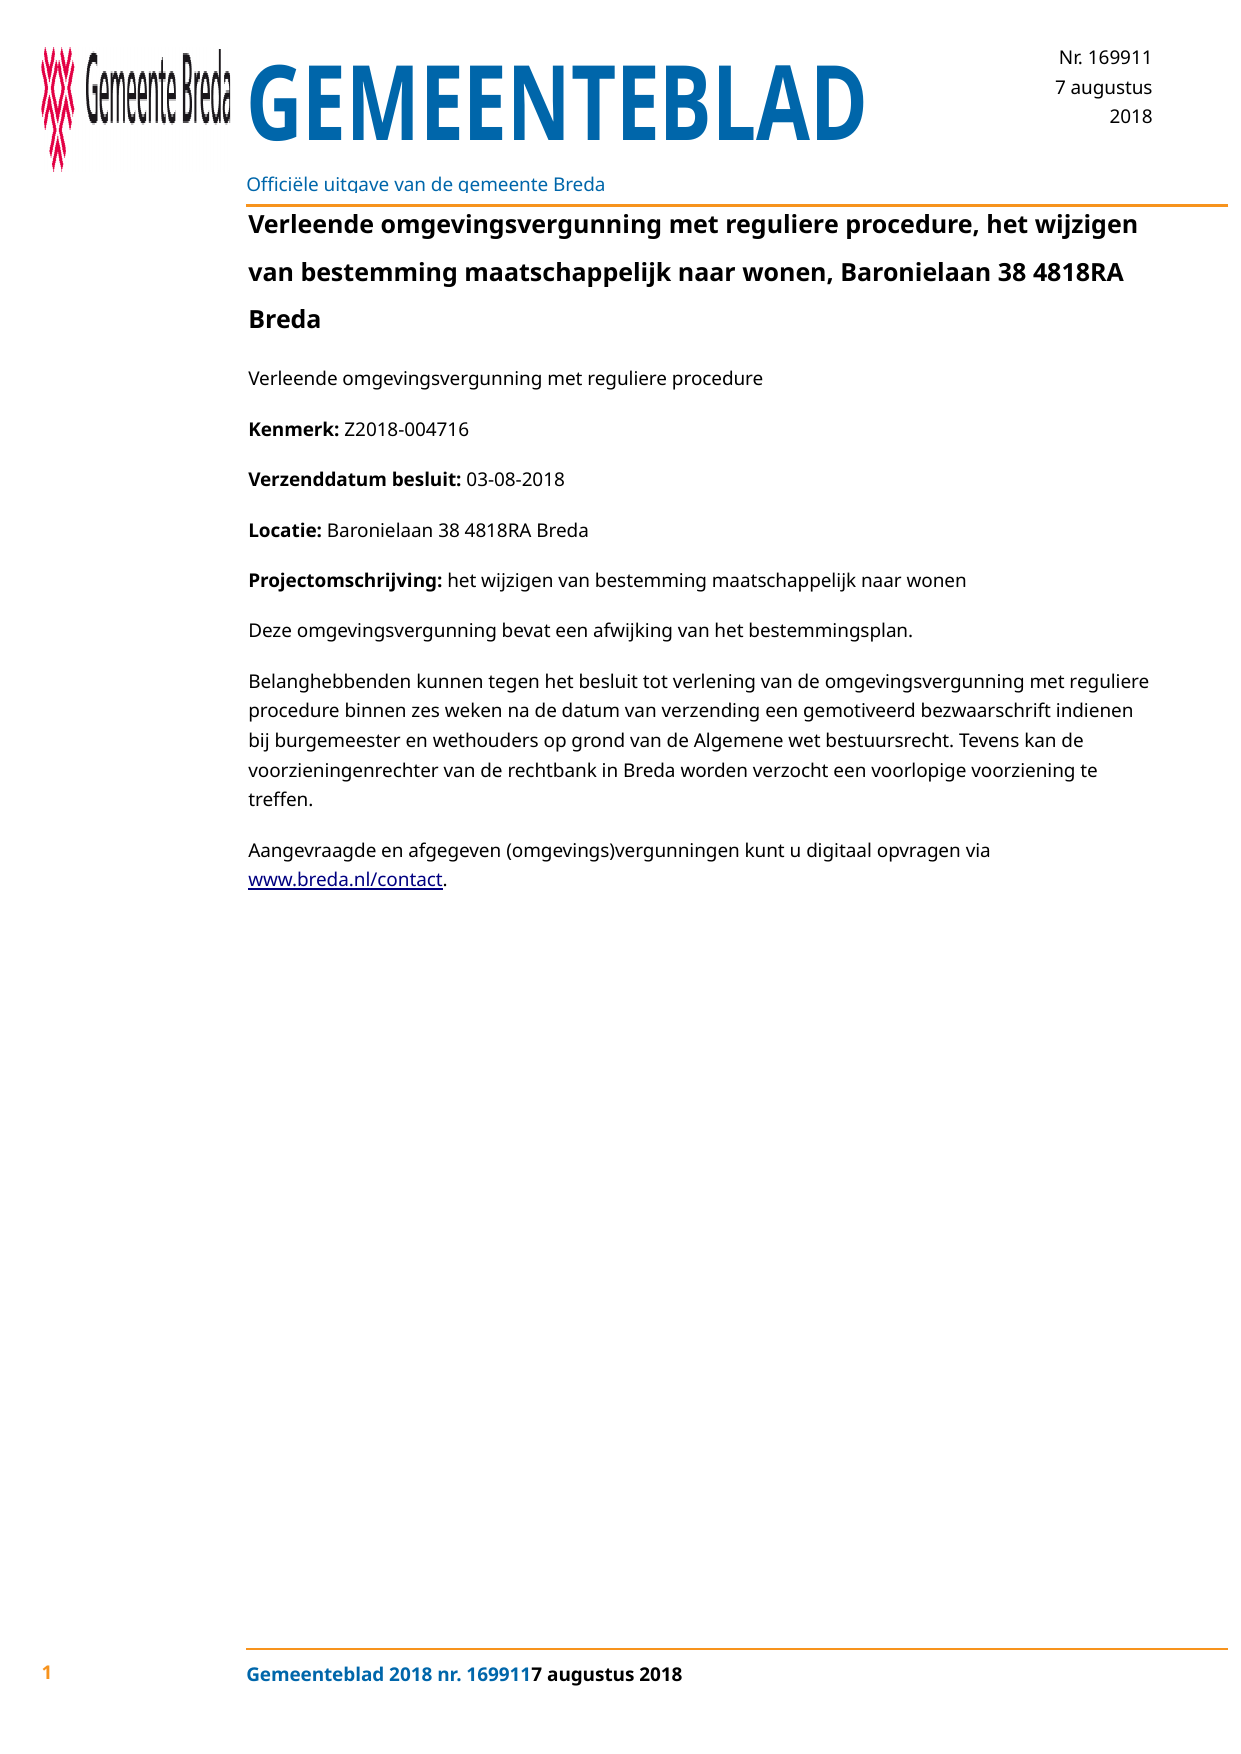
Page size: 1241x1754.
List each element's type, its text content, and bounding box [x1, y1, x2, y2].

text Aangevraagde en afgegeven (omgevings)vergunningen kunt u digitaal opvragen via www.breda.nl/contact. [248, 837, 1152, 892]
text Projectomschrijving: het wijzigen van bestemming maatschappelijk naar wonen [248, 567, 1152, 593]
text Verzenddatum besluit: 03-08-2018 [248, 466, 1152, 492]
text Verleende omgevingsvergunning met reguliere procedure [248, 366, 1152, 391]
text Belanghebbenden kunnen tegen het besluit tot verlening van de omgevingsvergunning met reguliere procedure binnen zes weken na de datum van verzending een gemotiveerd bezwaarschrift indienen bij burgemeester en wethouders op grond van de Algemene wet bestuursrecht. Tevens kan de voorzieningenrechter van de rechtbank in Breda worden verzocht een voorlopige voorziening te treffen. [248, 668, 1152, 812]
picture [41, 47, 231, 172]
text Verleende omgevingsvergunning met reguliere procedure, het wijzigen van bestemming maatschappelijk naar wonen, Baronielaan 38 4818RA Breda [248, 207, 1152, 336]
text Locatie: Baronielaan 38 4818RA Breda [248, 517, 1152, 542]
text Kenmerk: Z2018-004716 [248, 416, 1152, 442]
text Deze omgevingsvergunning bevat een afwijking van het bestemmingsplan. [248, 618, 1152, 643]
